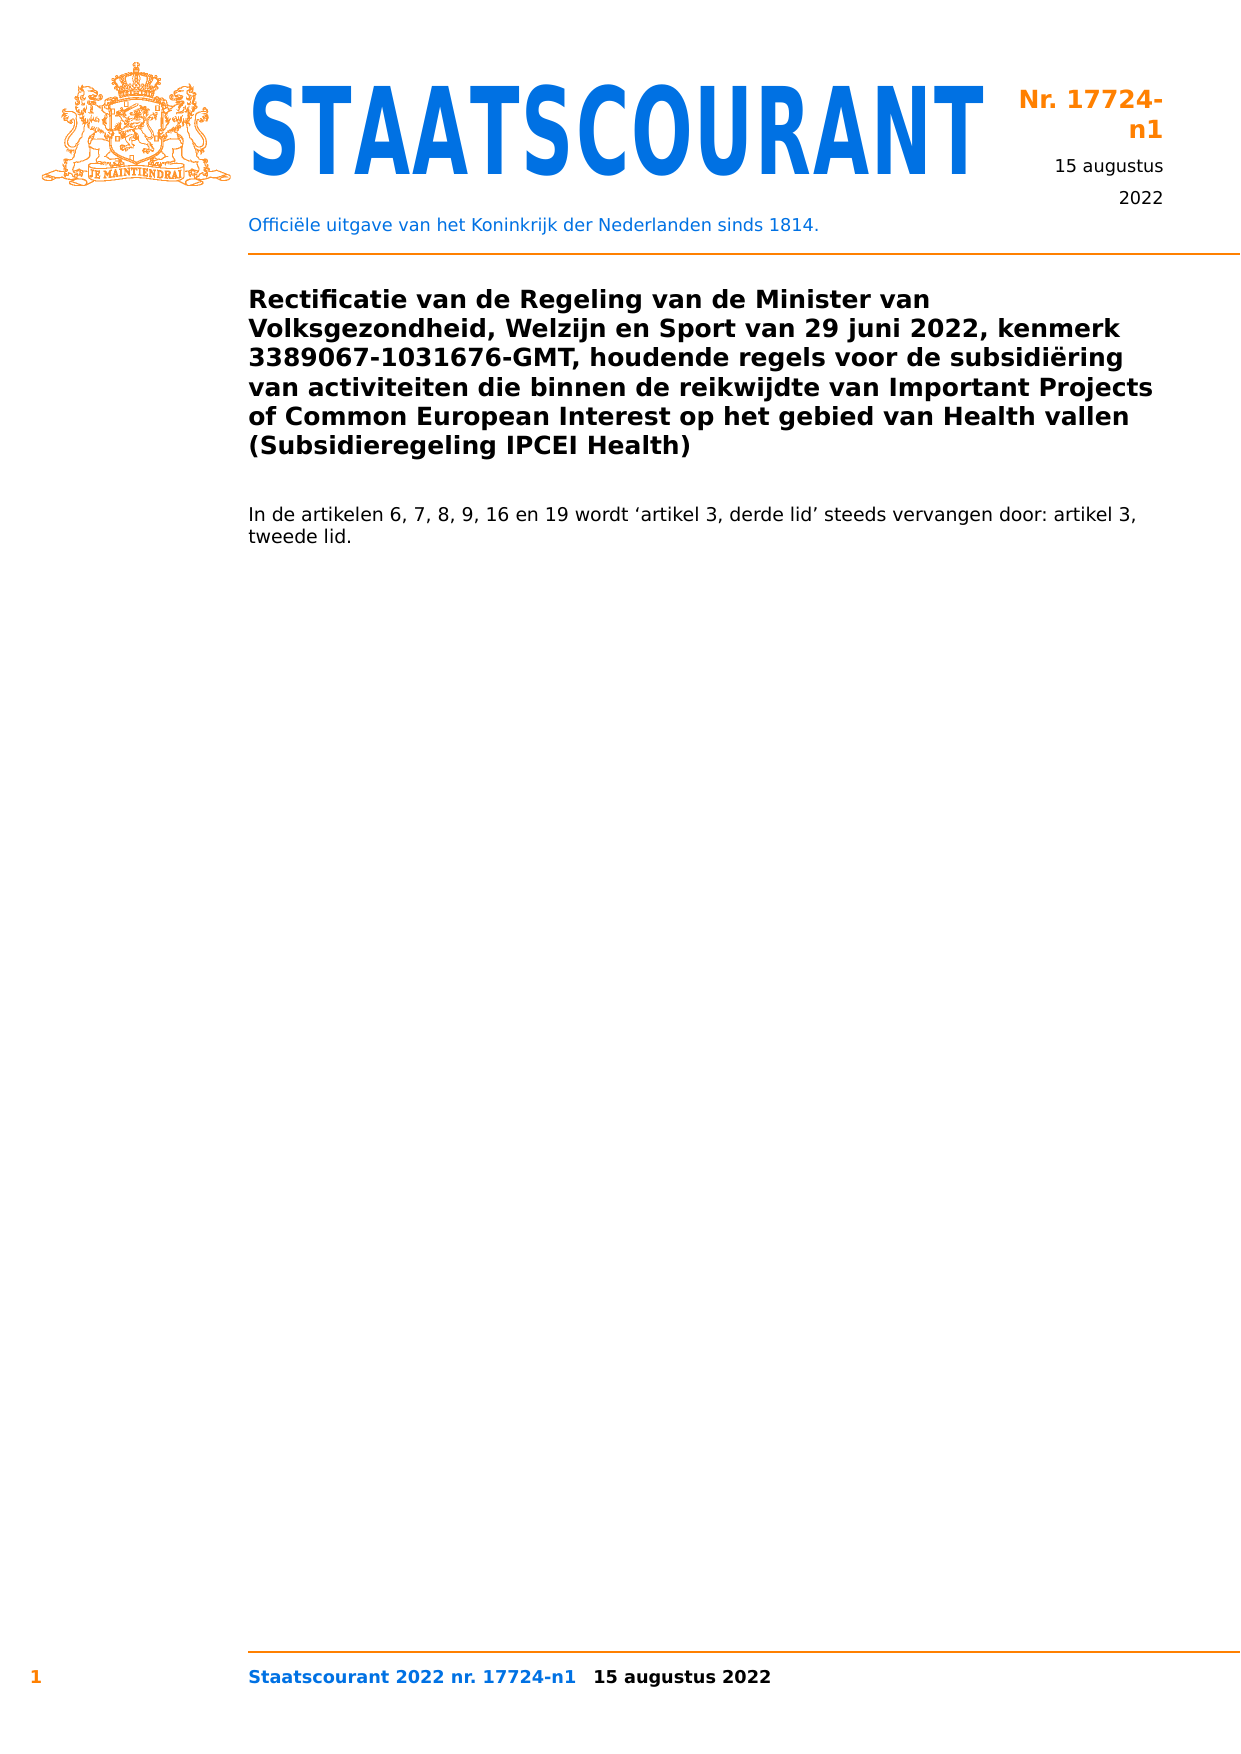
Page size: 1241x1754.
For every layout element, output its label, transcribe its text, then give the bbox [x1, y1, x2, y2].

table_header [25, 62, 248, 253]
text In de artikelen 6, 7, 8, 9, 16 en 19 wordt ‘artikel 3, derde lid’ steeds vervangen door: artikel 3, tweede lid. [248, 504, 1163, 548]
table_cell 2022 [998, 183, 1240, 215]
table_header Nr. 17724-n1 [998, 62, 1240, 150]
picture [41, 62, 231, 186]
table_cell 15 augustus [998, 150, 1240, 182]
subtitle Rectificatie van de Regeling van de Minister van Volksgezondheid, Welzijn en Sport van 29 juni 2022, kenmerk 3389067-1031676-GMT, houdende regels voor de subsidiëring van activiteiten die binnen de reikwijdte van Important Projects of Common European Interest op het gebied van Health vallen (Subsidieregeling IPCEI Health) [248, 285, 1163, 460]
table_header STAATSCOURANT [248, 62, 998, 215]
table_cell Officiële uitgave van het Koninkrijk der Nederlanden sinds 1814. [248, 215, 1240, 253]
